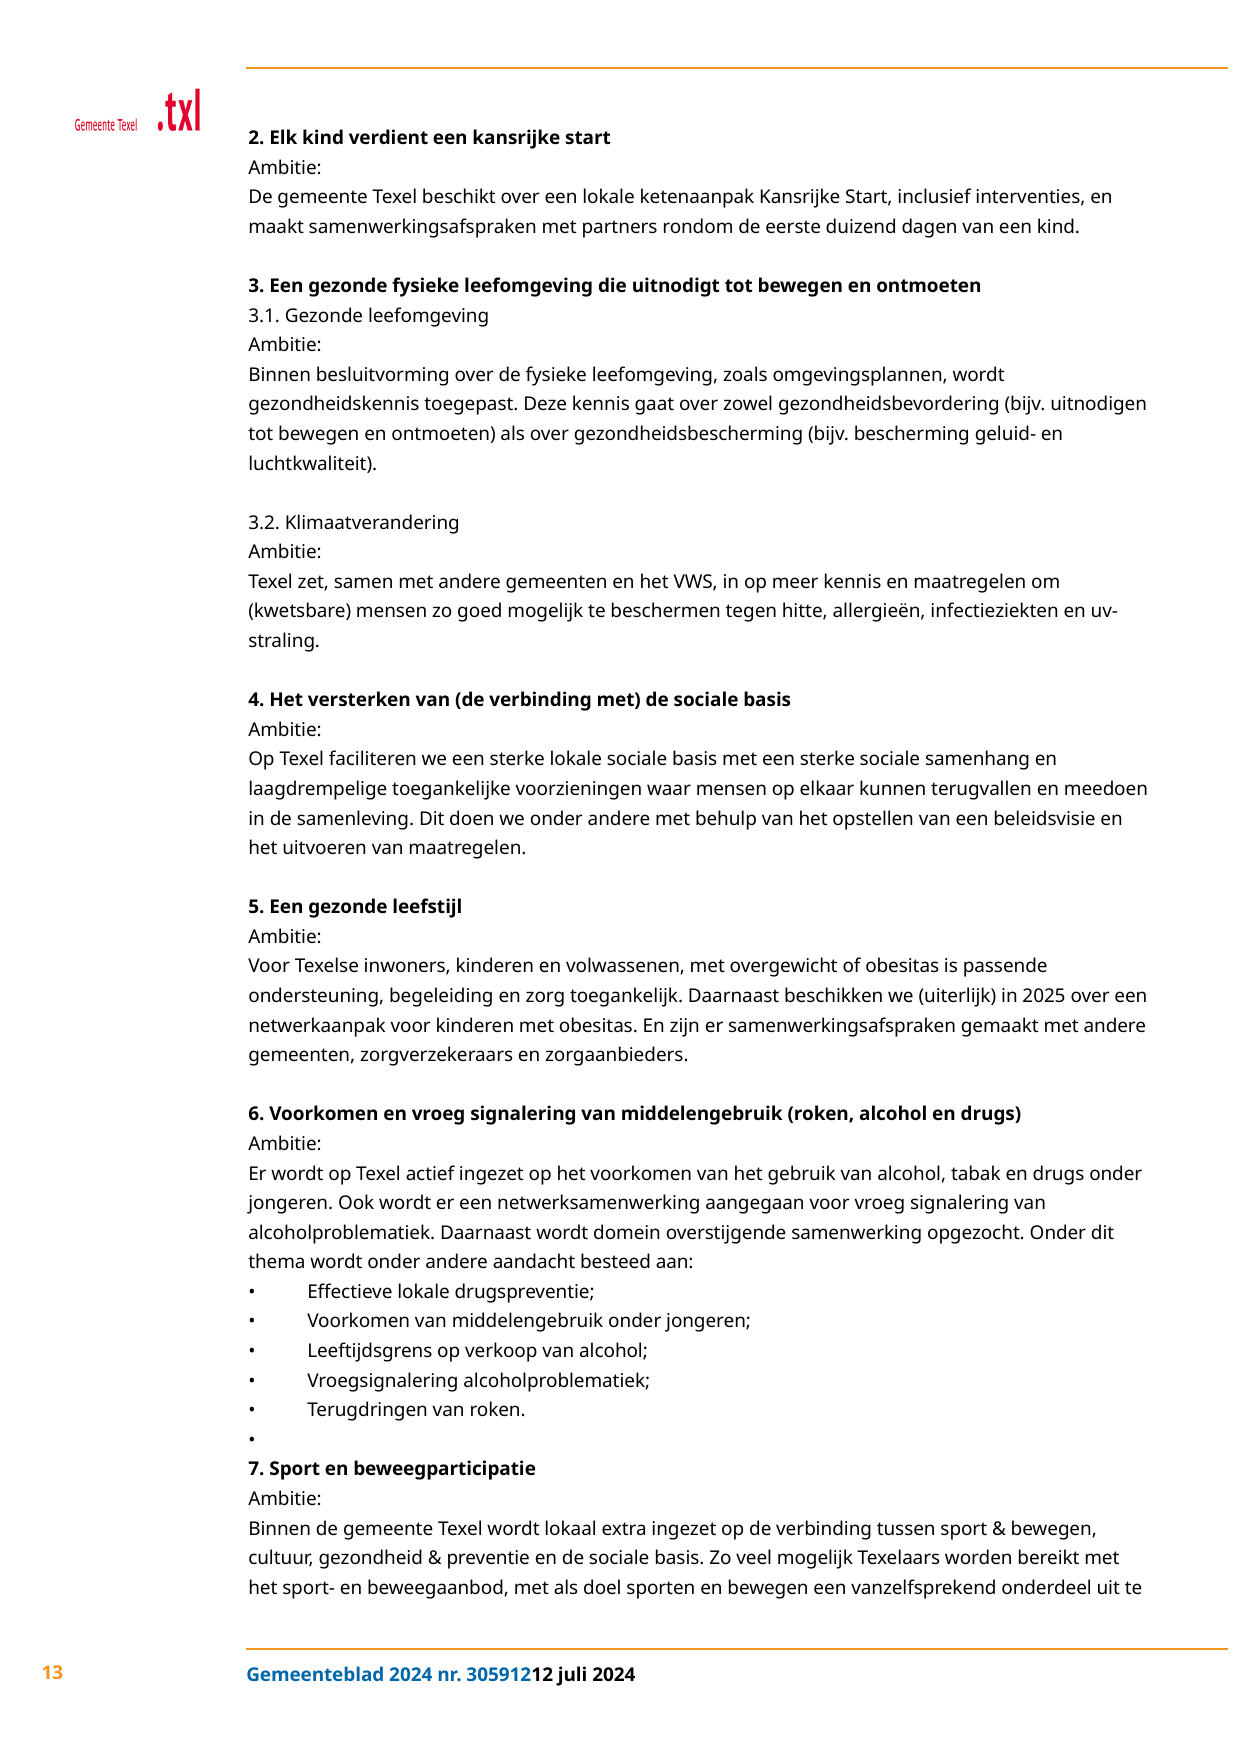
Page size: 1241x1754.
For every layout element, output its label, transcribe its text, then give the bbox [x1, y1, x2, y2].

list Vroegsignalering alcoholproblematiek; [248, 1367, 1152, 1393]
text Ambitie: [248, 1485, 1152, 1511]
text 7. Sport en beweegparticipatie [248, 1456, 1152, 1481]
text Ambitie: [248, 154, 1152, 180]
text Ambitie: [248, 923, 1152, 949]
text Ambitie: [248, 331, 1152, 357]
text Ambitie: [248, 716, 1152, 742]
text Ambitie: [248, 538, 1152, 564]
text De gemeente Texel beschikt over een lokale ketenaanpak Kansrijke Start, inclusief interventies, en maakt samenwerkingsafspraken met partners rondom de eerste duizend dagen van een kind. [248, 183, 1152, 239]
text Voor Texelse inwoners, kinderen en volwassenen, met overgewicht of obesitas is passende ondersteuning, begeleiding en zorg toegankelijk. Daarnaast beschikken we (uiterlijk) in 2025 over een netwerkaanpak voor kinderen met obesitas. En zijn er samenwerkingsafspraken gemaakt met andere gemeenten, zorgverzekeraars en zorgaanbieders. [248, 953, 1152, 1067]
list Terugdringen van roken. [248, 1396, 1152, 1422]
text Op Texel faciliteren we een sterke lokale sociale basis met een sterke sociale samenhang en laagdrempelige toegankelijke voorzieningen waar mensen op elkaar kunnen terugvallen en meedoen in de samenleving. Dit doen we onder andere met behulp van het opstellen van een beleidsvisie en het uitvoeren van maatregelen. [248, 746, 1152, 860]
text 5. Een gezonde leefstijl [248, 893, 1152, 919]
text Er wordt op Texel actief ingezet op het voorkomen van het gebruik van alcohol, tabak en drugs onder jongeren. Ook wordt er een netwerksamenwerking aangegaan voor vroeg signalering van alcoholproblematiek. Daarnaast wordt domein overstijgende samenwerking opgezocht. Onder dit thema wordt onder andere aandacht besteed aan: [248, 1160, 1152, 1274]
list Effectieve lokale drugspreventie; [248, 1278, 1152, 1304]
text 3. Een gezonde fysieke leefomgeving die uitnodigt tot bewegen en ontmoeten [248, 272, 1152, 298]
text Binnen de gemeente Texel wordt lokaal extra ingezet op de verbinding tussen sport & bewegen, cultuur, gezondheid & preventie en de sociale basis. Zo veel mogelijk Texelaars worden bereikt met het sport- en beweegaanbod, met als doel sporten en bewegen een vanzelfsprekend onderdeel uit te [248, 1515, 1152, 1600]
text 3.2. Klimaatverandering [248, 509, 1152, 535]
text Ambitie: [248, 1130, 1152, 1156]
text 4. Het versterken van (de verbinding met) de sociale basis [248, 686, 1152, 712]
text Binnen besluitvorming over de fysieke leefomgeving, zoals omgevingsplannen, wordt gezondheidskennis toegepast. Deze kennis gaat over zowel gezondheidsbevordering (bijv. uitnodigen tot bewegen en ontmoeten) als over gezondheidsbescherming (bijv. bescherming geluid- en luchtkwaliteit). [248, 361, 1152, 476]
list Leeftijdsgrens op verkoop van alcohol; [248, 1337, 1152, 1363]
text 2. Elk kind verdient een kansrijke start [248, 124, 1152, 150]
text 6. Voorkomen en vroeg signalering van middelengebruik (roken, alcohol en drugs) [248, 1101, 1152, 1126]
list Voorkomen van middelengebruik onder jongeren; [248, 1308, 1152, 1333]
text 3.1. Gezonde leefomgeving [248, 302, 1152, 328]
text Texel zet, samen met andere gemeenten en het VWS, in op meer kennis en maatregelen om (kwetsbare) mensen zo goed mogelijk te beschermen tegen hitte, allergieën, infectieziekten en uv-straling. [248, 568, 1152, 653]
picture [41, 47, 231, 172]
